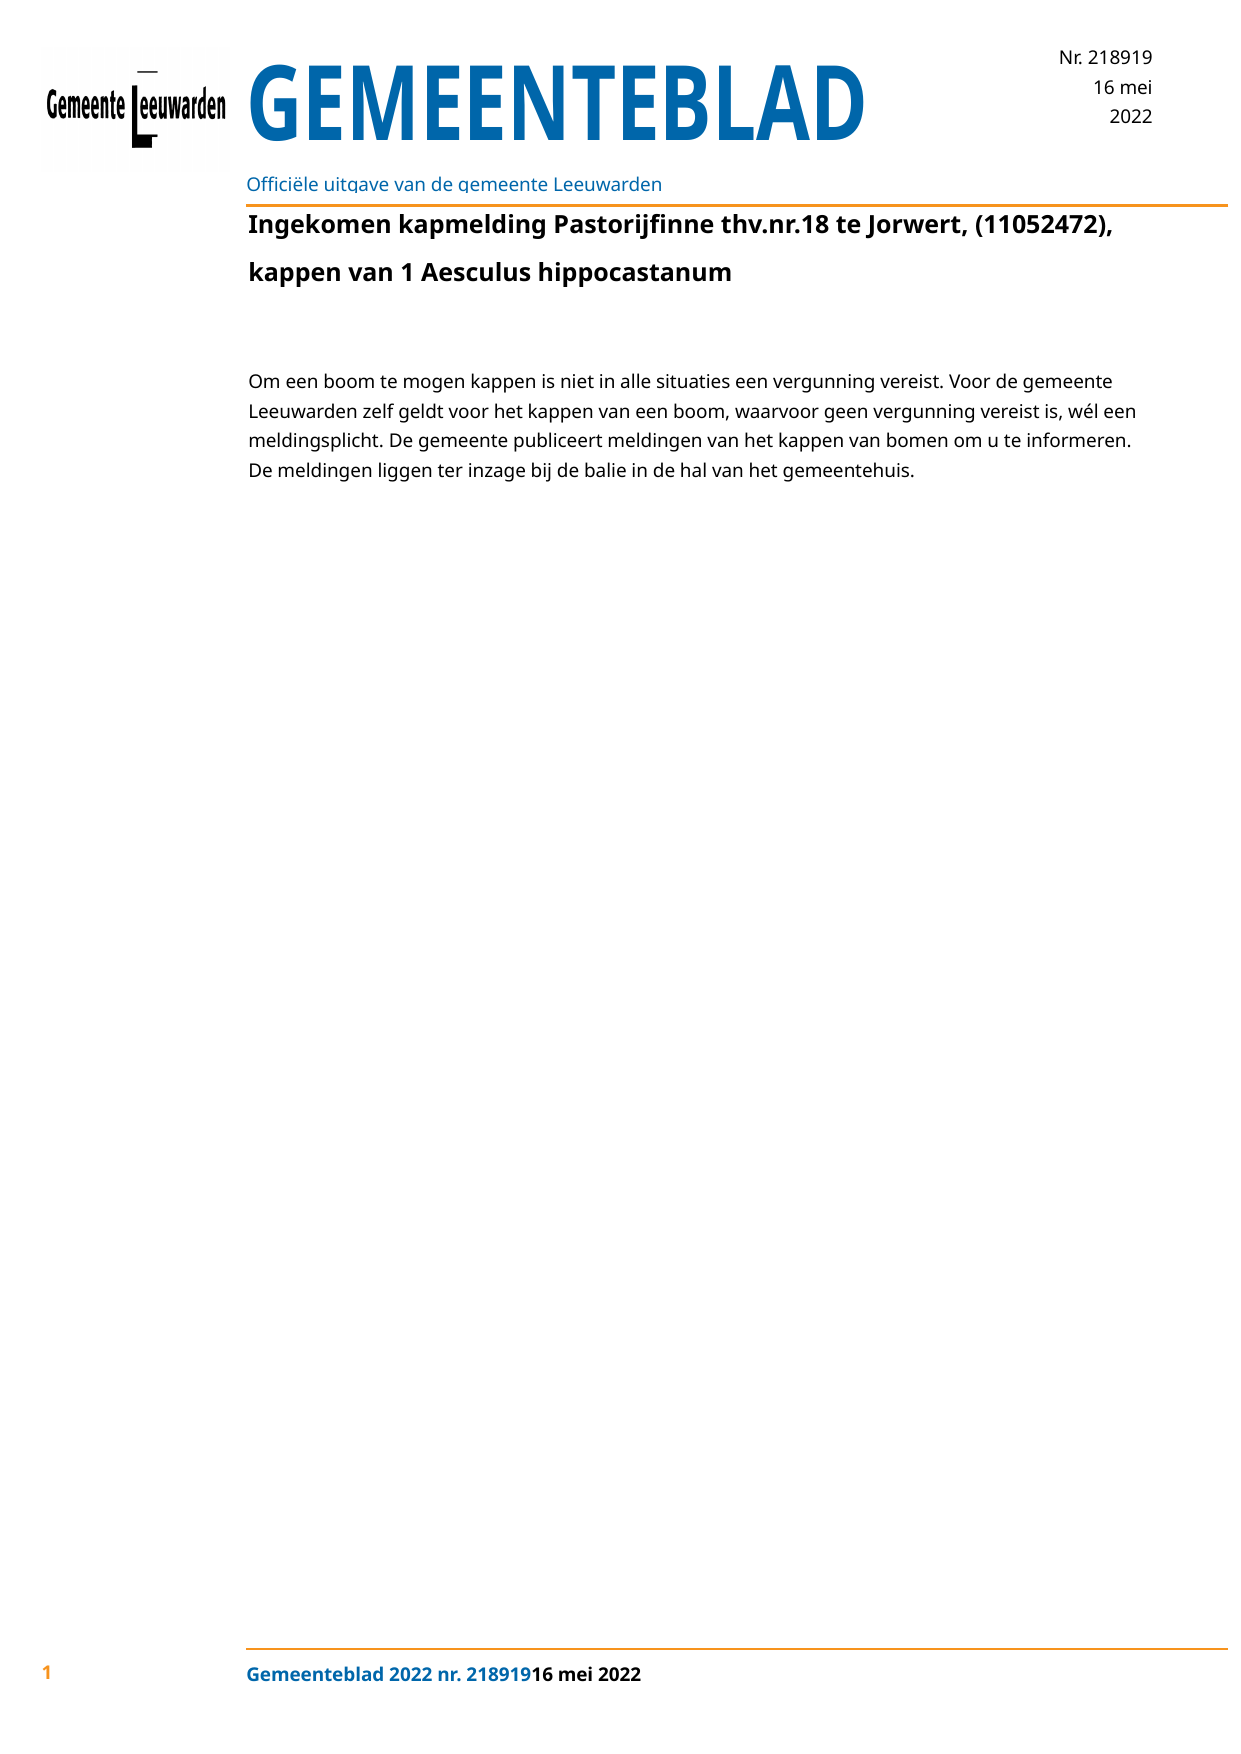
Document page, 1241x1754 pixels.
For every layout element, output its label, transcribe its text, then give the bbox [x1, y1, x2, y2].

text Ingekomen kapmelding Pastorijfinne thv.nr.18 te Jorwert, (11052472), kappen van 1 Aesculus hippocastanum [248, 207, 1152, 288]
picture [41, 47, 231, 172]
text Om een boom te mogen kappen is niet in alle situaties een vergunning vereist. Voor de gemeente Leeuwarden zelf geldt voor het kappen van een boom, waarvoor geen vergunning vereist is, wél een meldingsplicht. De gemeente publiceert meldingen van het kappen van bomen om u te informeren. De meldingen liggen ter inzage bij de balie in de hal van het gemeentehuis. [248, 368, 1152, 483]
